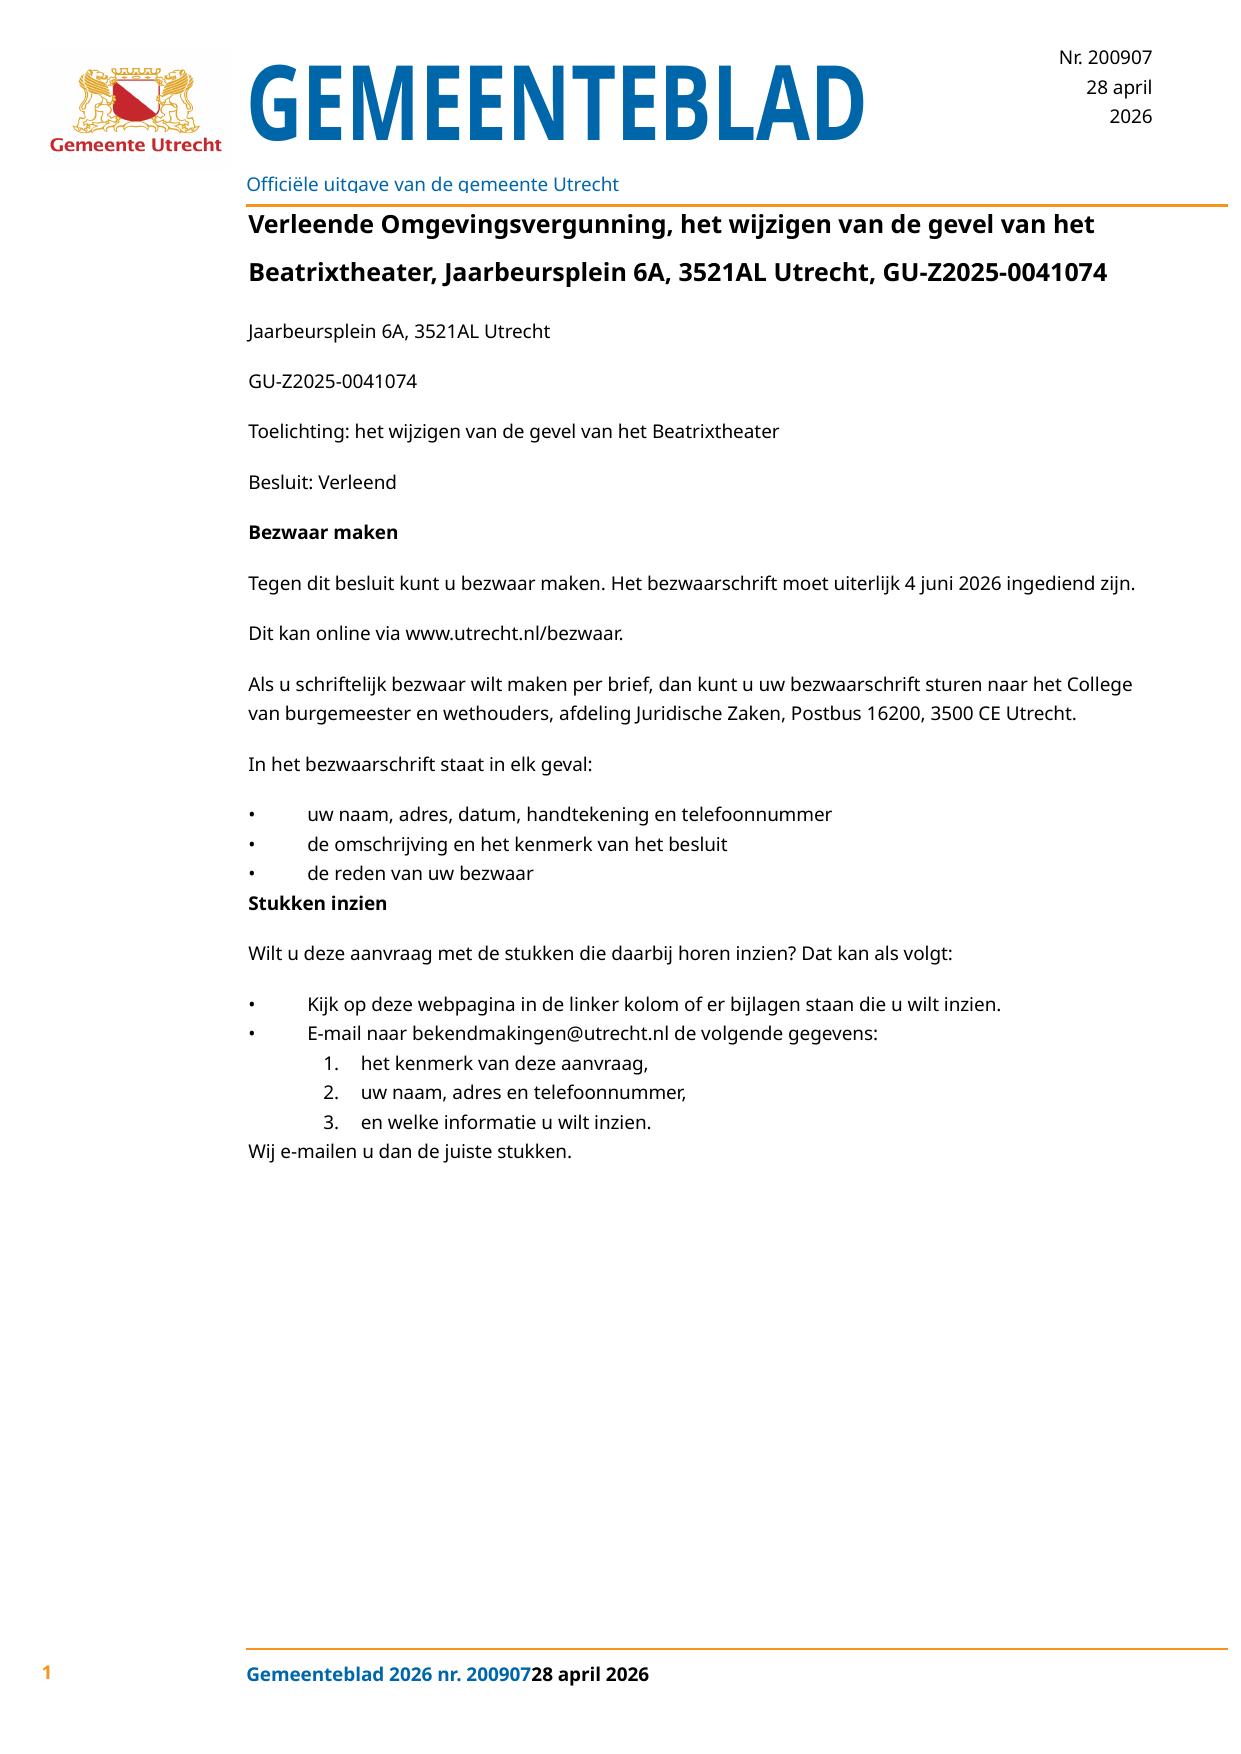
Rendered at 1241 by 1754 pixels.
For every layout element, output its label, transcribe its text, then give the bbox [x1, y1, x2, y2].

text In het bezwaarschrift staat in elk geval: [248, 751, 1152, 777]
list E-mail naar bekendmakingen@utrecht.nl de volgende gegevens: [248, 1020, 1152, 1046]
text Wij e-mailen u dan de juiste stukken. [248, 1139, 1152, 1164]
list de reden van uw bezwaar [248, 860, 1152, 886]
list uw naam, adres, datum, handtekening en telefoonnummer [248, 801, 1152, 827]
list en welke informatie u wilt inzien. [323, 1109, 1152, 1135]
text Tegen dit besluit kunt u bezwaar maken. Het bezwaarschrift moet uiterlijk 4 juni 2026 ingediend zijn. [248, 570, 1152, 596]
text Toelichting: het wijzigen van de gevel van het Beatrixtheater [248, 419, 1152, 444]
text Wilt u deze aanvraag met de stukken die daarbij horen inzien? Dat kan als volgt: [248, 940, 1152, 966]
text Bezwaar maken [248, 519, 1152, 545]
picture [41, 47, 231, 172]
text Verleende Omgevingsvergunning, het wijzigen van de gevel van het Beatrixtheater, Jaarbeursplein 6A, 3521AL Utrecht, GU-Z2025-0041074 [248, 207, 1152, 288]
text Jaarbeursplein 6A, 3521AL Utrecht [248, 318, 1152, 344]
text Stukken inzien [248, 890, 1152, 916]
list Kijk op deze webpagina in de linker kolom of er bijlagen staan die u wilt inzien. [248, 991, 1152, 1017]
text GU-Z2025-0041074 [248, 368, 1152, 394]
text Dit kan online via www.utrecht.nl/bezwaar. [248, 620, 1152, 646]
list de omschrijving en het kenmerk van het besluit [248, 831, 1152, 857]
list het kenmerk van deze aanvraag, [323, 1050, 1152, 1076]
list uw naam, adres en telefoonnummer, [323, 1079, 1152, 1105]
text Als u schriftelijk bezwaar wilt maken per brief, dan kunt u uw bezwaarschrift sturen naar het College van burgemeester en wethouders, afdeling Juridische Zaken, Postbus 16200, 3500 CE Utrecht. [248, 671, 1152, 726]
text Besluit: Verleend [248, 469, 1152, 495]
